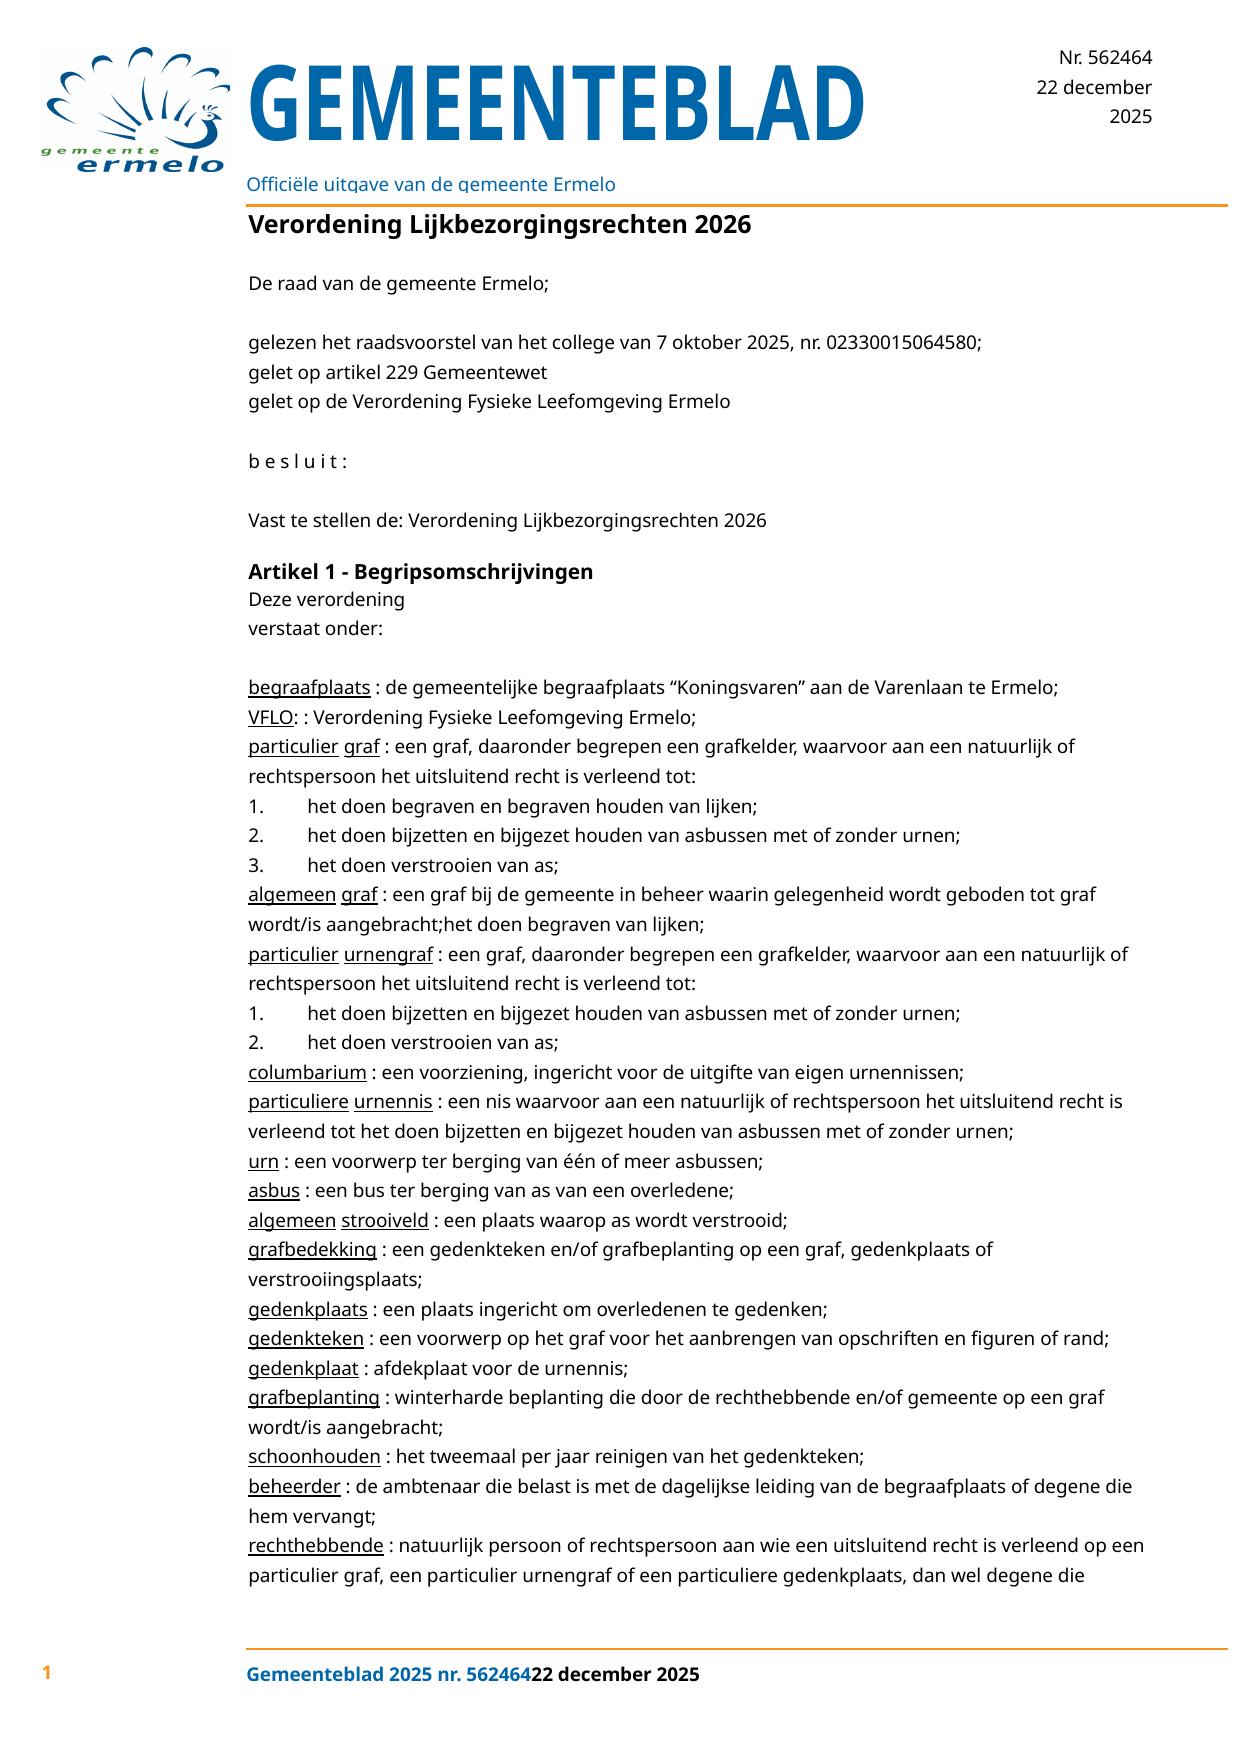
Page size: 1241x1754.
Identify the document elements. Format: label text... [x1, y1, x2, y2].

text columbarium : een voorziening, ingericht voor de uitgifte van eigen urnennissen; [248, 1059, 1152, 1085]
text particulier graf : een graf, daaronder begrepen een grafkelder, waarvoor aan een natuurlijk of rechtspersoon het uitsluitend recht is verleend tot: [248, 734, 1152, 789]
text De raad van de gemeente Ermelo; [248, 270, 1152, 296]
list het doen verstrooien van as; [248, 1029, 1152, 1055]
list het doen bijzetten en bijgezet houden van asbussen met of zonder urnen; [248, 822, 1152, 848]
text asbus : een bus ter berging van as van een overledene; [248, 1177, 1152, 1203]
text begraafplaats : de gemeentelijke begraafplaats “Koningsvaren” aan de Varenlaan te Ermelo; [248, 674, 1152, 700]
picture [41, 47, 231, 172]
text Deze verordening [248, 586, 1152, 612]
text gedenkteken : een voorwerp op het graf voor het aanbrengen van opschriften en figuren of rand; [248, 1325, 1152, 1351]
text gelezen het raadsvoorstel van het college van 7 oktober 2025, nr. 02330015064580; [248, 329, 1152, 355]
text gelet op de Verordening Fysieke Leefomgeving Ermelo [248, 389, 1152, 414]
text algemeen graf : een graf bij de gemeente in beheer waarin gelegenheid wordt geboden tot graf wordt/is aangebracht;het doen begraven van lijken; [248, 882, 1152, 937]
list het doen begraven en begraven houden van lijken; [248, 793, 1152, 819]
text grafbedekking : een gedenkteken en/of grafbeplanting op een graf, gedenkplaats of verstrooiingsplaats; [248, 1237, 1152, 1292]
text particuliere urnennis : een nis waarvoor aan een natuurlijk of rechtspersoon het uitsluitend recht is verleend tot het doen bijzetten en bijgezet houden van asbussen met of zonder urnen; [248, 1089, 1152, 1144]
text rechthebbende : natuurlijk persoon of rechtspersoon aan wie een uitsluitend recht is verleend op een particulier graf, een particulier urnengraf of een particuliere gedenkplaats, dan wel degene die [248, 1532, 1152, 1588]
text beheerder : de ambtenaar die belast is met de dagelijkse leiding van de begraafplaats of degene die hem vervangt; [248, 1473, 1152, 1529]
text Artikel 1 - Begripsomschrijvingen [248, 557, 1152, 586]
text verstaat onder: [248, 615, 1152, 641]
text grafbeplanting : winterharde beplanting die door de rechthebbende en/of gemeente op een graf wordt/is aangebracht; [248, 1384, 1152, 1440]
text gelet op artikel 229 Gemeentewet [248, 359, 1152, 385]
text algemeen strooiveld : een plaats waarop as wordt verstrooid; [248, 1207, 1152, 1233]
text schoonhouden : het tweemaal per jaar reinigen van het gedenkteken; [248, 1444, 1152, 1469]
text particulier urnengraf : een graf, daaronder begrepen een grafkelder, waarvoor aan een natuurlijk of rechtspersoon het uitsluitend recht is verleend tot: [248, 941, 1152, 996]
text VFLO: : Verordening Fysieke Leefomgeving Ermelo; [248, 704, 1152, 730]
list het doen verstrooien van as; [248, 852, 1152, 878]
text Vast te stellen de: Verordening Lijkbezorgingsrechten 2026 [248, 507, 1152, 533]
list het doen bijzetten en bijgezet houden van asbussen met of zonder urnen; [248, 1000, 1152, 1026]
text gedenkplaats : een plaats ingericht om overledenen te gedenken; [248, 1296, 1152, 1322]
text gedenkplaat : afdekplaat voor de urnennis; [248, 1355, 1152, 1381]
text Verordening Lijkbezorgingsrechten 2026 [248, 207, 1152, 241]
text urn : een voorwerp ter berging van één of meer asbussen; [248, 1148, 1152, 1174]
text b e s l u i t : [248, 448, 1152, 473]
